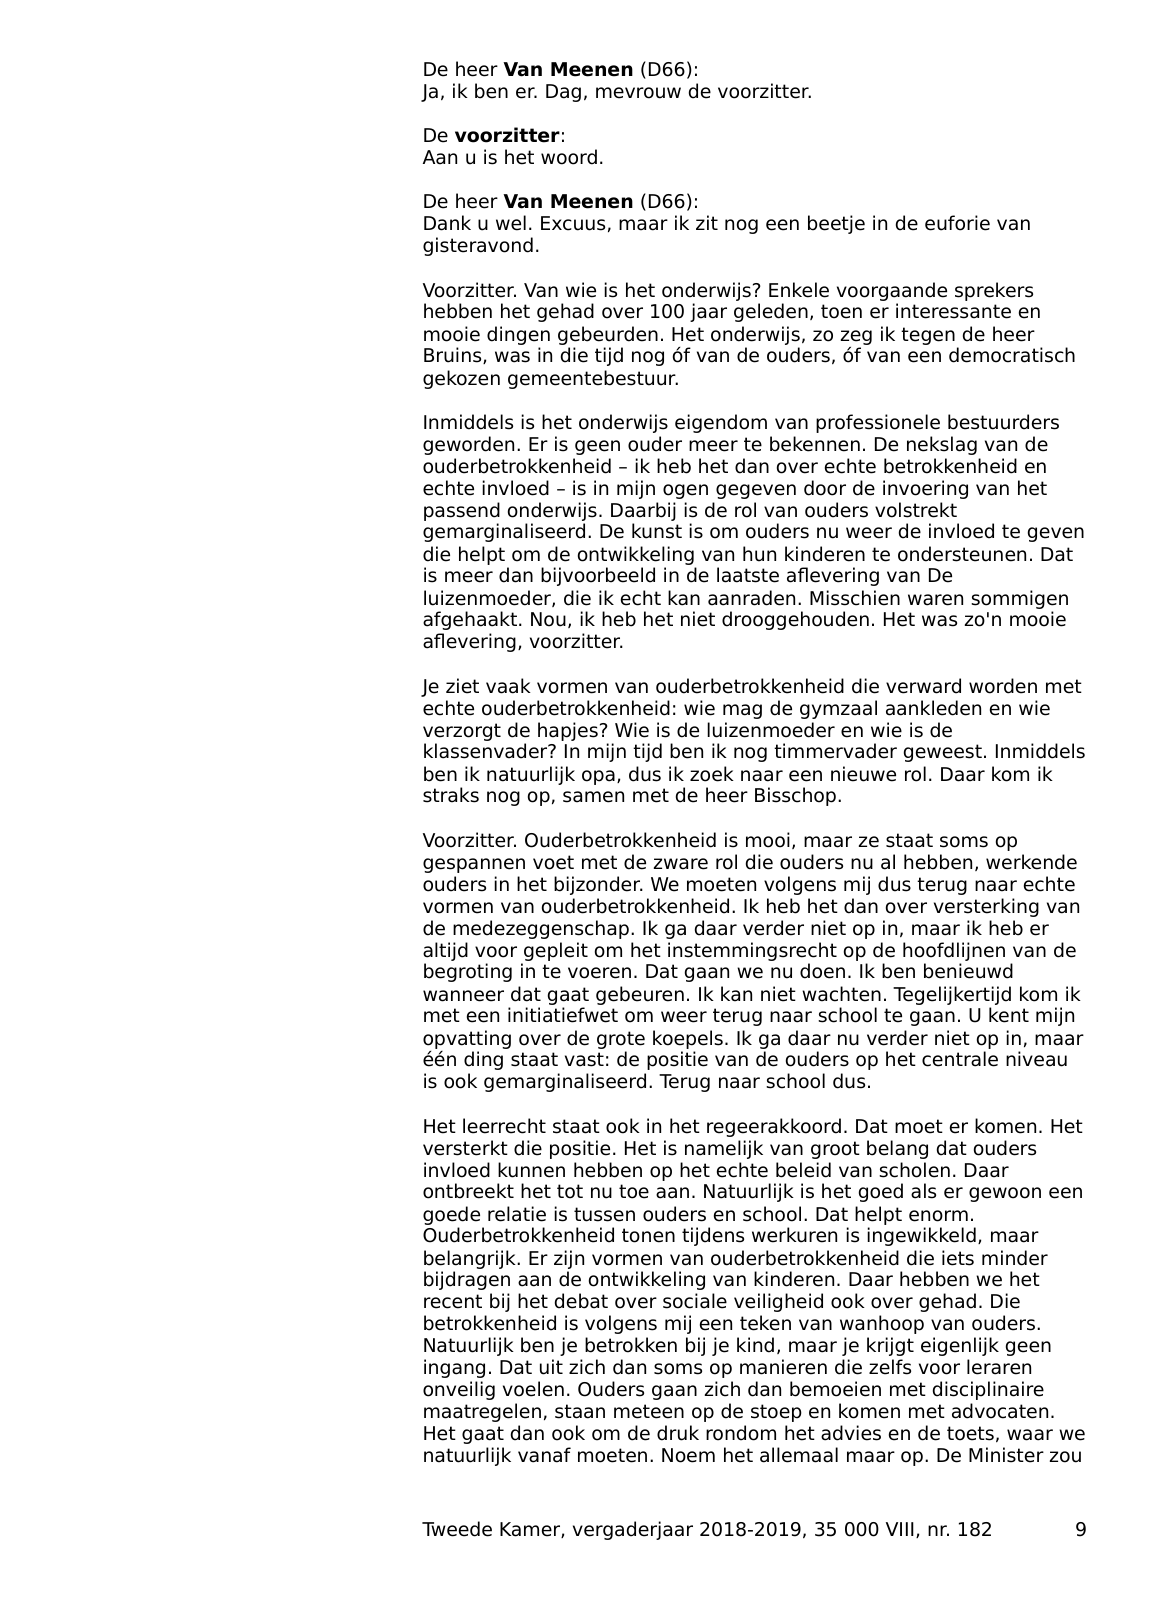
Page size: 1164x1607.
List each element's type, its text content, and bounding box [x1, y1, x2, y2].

text Voorzitter. Ouderbetrokkenheid is mooi, maar ze staat soms op gespannen voet met de zware rol die ouders nu al hebben, werkende ouders in het bijzonder. We moeten volgens mij dus terug naar echte vormen van ouderbetrokkenheid. Ik heb het dan over versterking van de medezeggenschap. Ik ga daar verder niet op in, maar ik heb er altijd voor gepleit om het instemmingsrecht op de hoofdlijnen van de begroting in te voeren. Dat gaan we nu doen. Ik ben benieuwd wanneer dat gaat gebeuren. Ik kan niet wachten. Tegelijkertijd kom ik met een initiatiefwet om weer terug naar school te gaan. U kent mijn opvatting over de grote koepels. Ik ga daar nu verder niet op in, maar één ding staat vast: de positie van de ouders op het centrale niveau is ook gemarginaliseerd. Terug naar school dus. [422, 829, 1087, 1093]
text Het leerrecht staat ook in het regeerakkoord. Dat moet er komen. Het versterkt die positie. Het is namelijk van groot belang dat ouders invloed kunnen hebben op het echte beleid van scholen. Daar ontbreekt het tot nu toe aan. Natuurlijk is het goed als er gewoon een goede relatie is tussen ouders en school. Dat helpt enorm. Ouderbetrokkenheid tonen tijdens werkuren is ingewikkeld, maar belangrijk. Er zijn vormen van ouderbetrokkenheid die iets minder bijdragen aan de ontwikkeling van kinderen. Daar hebben we het recent bij het debat over sociale veiligheid ook over gehad. Die betrokkenheid is volgens mij een teken van wanhoop van ouders. Natuurlijk ben je betrokken bij je kind, maar je krijgt eigenlijk geen ingang. Dat uit zich dan soms op manieren die zelfs voor leraren onveilig voelen. Ouders gaan zich dan bemoeien met disciplinaire maatregelen, staan meteen op de stoep en komen met advocaten. Het gaat dan ook om de druk rondom het advies en de toets, waar we natuurlijk vanaf moeten. Noem het allemaal maar op. De Minister zou [422, 1116, 1087, 1467]
text Dank u wel. Excuus, maar ik zit nog een beetje in de euforie van gisteravond. [422, 213, 1087, 257]
text Voorzitter. Van wie is het onderwijs? Enkele voorgaande sprekers hebben het gehad over 100 jaar geleden, toen er interessante en mooie dingen gebeurden. Het onderwijs, zo zeg ik tegen de heer Bruins, was in die tijd nog óf van de ouders, óf van een democratisch gekozen gemeentebestuur. [422, 279, 1087, 389]
text De heer Van Meenen (D66): [422, 59, 1087, 81]
text Inmiddels is het onderwijs eigendom van professionele bestuurders geworden. Er is geen ouder meer te bekennen. De nekslag van de ouderbetrokkenheid – ik heb het dan over echte betrokkenheid en echte invloed – is in mijn ogen gegeven door de invoering van het passend onderwijs. Daarbij is de rol van ouders volstrekt gemarginaliseerd. De kunst is om ouders nu weer de invloed te geven die helpt om de ontwikkeling van hun kinderen te ondersteunen. Dat is meer dan bijvoorbeeld in de laatste aflevering van De luizenmoeder, die ik echt kan aanraden. Misschien waren sommigen afgehaakt. Nou, ik heb het niet drooggehouden. Het was zo'n mooie aflevering, voorzitter. [422, 412, 1087, 653]
text De voorzitter: [422, 125, 1087, 147]
text Aan u is het woord. [422, 147, 1087, 169]
text Je ziet vaak vormen van ouderbetrokkenheid die verward worden met echte ouderbetrokkenheid: wie mag de gymzaal aankleden en wie verzorgt de hapjes? Wie is de luizenmoeder en wie is de klassenvader? In mijn tijd ben ik nog timmervader geweest. Inmiddels ben ik natuurlijk opa, dus ik zoek naar een nieuwe rol. Daar kom ik straks nog op, samen met de heer Bisschop. [422, 676, 1087, 807]
text Ja, ik ben er. Dag, mevrouw de voorzitter. [422, 81, 1087, 103]
text De heer Van Meenen (D66): [422, 191, 1087, 213]
